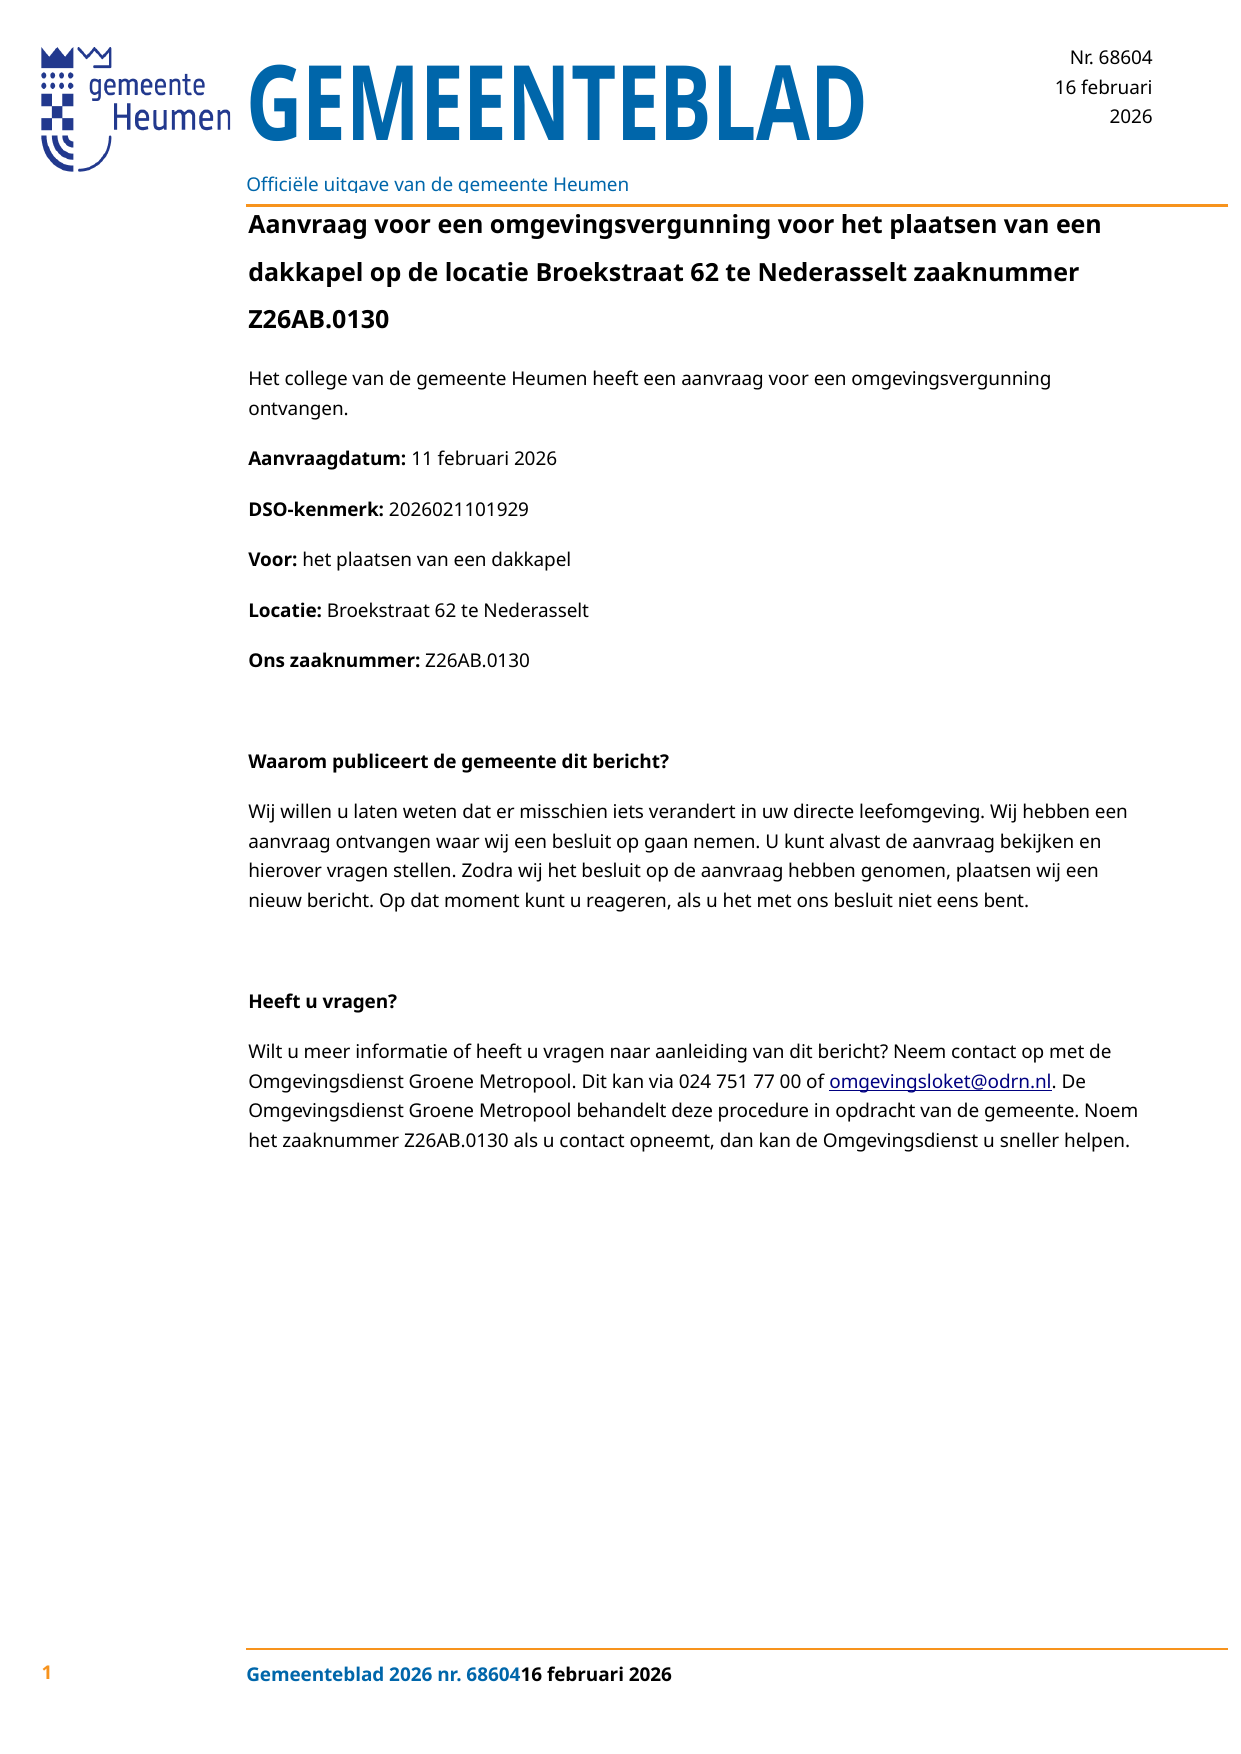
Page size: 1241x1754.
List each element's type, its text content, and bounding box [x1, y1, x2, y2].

text Wilt u meer informatie of heeft u vragen naar aanleiding van dit bericht? Neem contact op met de Omgevingsdienst Groene Metropool. Dit kan via 024 751 77 00 of omgevingsloket@odrn.nl. De Omgevingsdienst Groene Metropool behandelt deze procedure in opdracht van de gemeente. Noem het zaaknummer Z26AB.0130 als u contact opneemt, dan kan de Omgevingsdienst u sneller helpen. [248, 1038, 1152, 1153]
text Wij willen u laten weten dat er misschien iets verandert in uw directe leefomgeving. Wij hebben een aanvraag ontvangen waar wij een besluit op gaan nemen. U kunt alvast de aanvraag bekijken en hierover vragen stellen. Zodra wij het besluit op de aanvraag hebben genomen, plaatsen wij een nieuw bericht. Op dat moment kunt u reageren, als u het met ons besluit niet eens bent. [248, 798, 1152, 913]
text DSO-kenmerk: 2026021101929 [248, 496, 1152, 522]
text Het college van de gemeente Heumen heeft een aanvraag voor een omgevingsvergunning ontvangen. [248, 366, 1152, 421]
text Aanvraagdatum: 11 februari 2026 [248, 446, 1152, 471]
text Ons zaaknummer: Z26AB.0130 [248, 647, 1152, 673]
text Aanvraag voor een omgevingsvergunning voor het plaatsen van een dakkapel op de locatie Broekstraat 62 te Nederasselt zaaknummer Z26AB.0130 [248, 207, 1152, 336]
text Voor: het plaatsen van een dakkapel [248, 546, 1152, 572]
picture [41, 47, 231, 172]
text Heeft u vragen? [248, 988, 1152, 1014]
text Locatie: Broekstraat 62 te Nederasselt [248, 597, 1152, 622]
text Waarom publiceert de gemeente dit bericht? [248, 748, 1152, 774]
